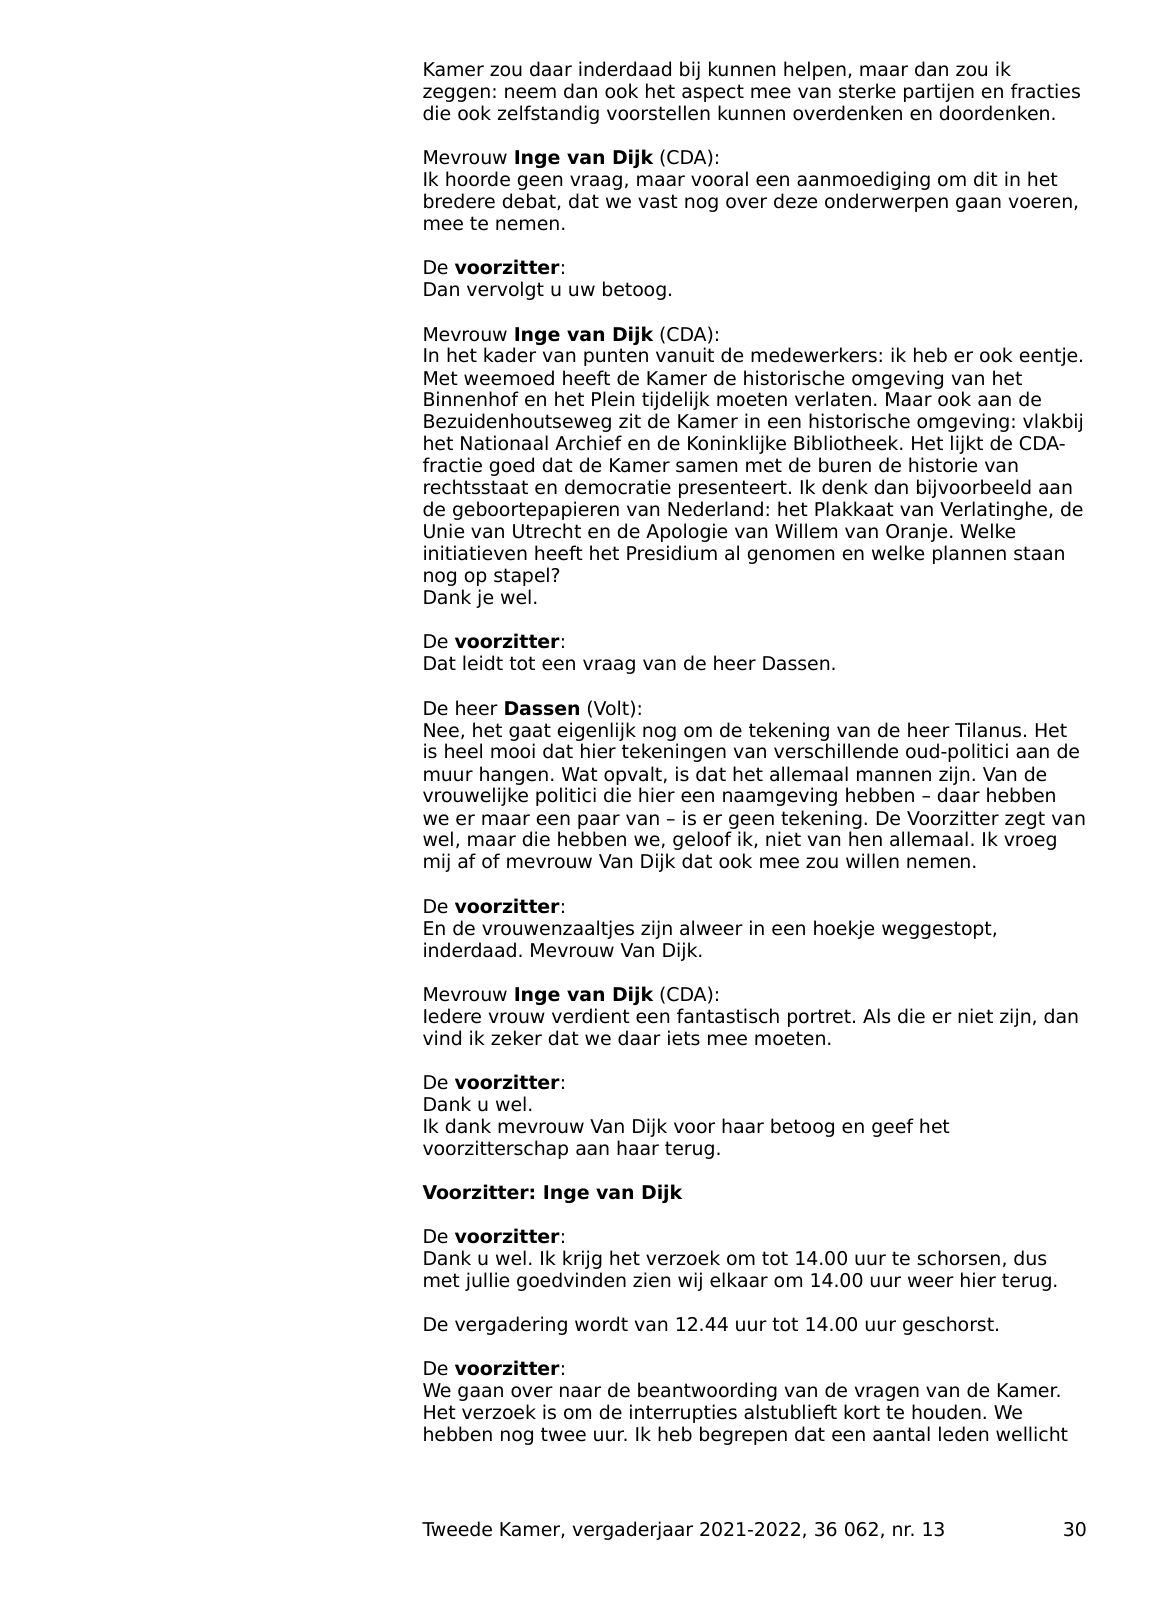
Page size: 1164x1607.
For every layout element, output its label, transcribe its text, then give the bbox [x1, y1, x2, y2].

subtitle Voorzitter: Inge van Dijk [422, 1182, 1087, 1204]
text De vergadering wordt van 12.44 uur tot 14.00 uur geschorst. [422, 1314, 1087, 1336]
text In het kader van punten vanuit de medewerkers: ik heb er ook eentje. Met weemoed heeft de Kamer de historische omgeving van het Binnenhof en het Plein tijdelijk moeten verlaten. Maar ook aan de Bezuidenhoutseweg zit de Kamer in een historische omgeving: vlakbij het Nationaal Archief en de Koninklijke Bibliotheek. Het lijkt de CDA-fractie goed dat de Kamer samen met de buren de historie van rechtsstaat en democratie presenteert. Ik denk dan bijvoorbeeld aan de geboortepapieren van Nederland: het Plakkaat van Verlatinghe, de Unie van Utrecht en de Apologie van Willem van Oranje. Welke initiatieven heeft het Presidium al genomen en welke plannen staan nog op stapel? [422, 345, 1087, 587]
text De voorzitter: [422, 896, 1087, 917]
text Mevrouw Inge van Dijk (CDA): [422, 984, 1087, 1006]
text De heer Dassen (Volt): [422, 697, 1087, 719]
text De voorzitter: [422, 257, 1087, 279]
text We gaan over naar de beantwoording van de vragen van de Kamer. Het verzoek is om de interrupties alstublieft kort te houden. We hebben nog twee uur. Ik heb begrepen dat een aantal leden wellicht [422, 1380, 1087, 1446]
text Dan vervolgt u uw betoog. [422, 279, 1087, 301]
text De voorzitter: [422, 1358, 1087, 1380]
text Dank je wel. [422, 587, 1087, 609]
text De voorzitter: [422, 1072, 1087, 1094]
text Ik hoorde geen vraag, maar vooral een aanmoediging om dit in het bredere debat, dat we vast nog over deze onderwerpen gaan voeren, mee te nemen. [422, 169, 1087, 235]
text Mevrouw Inge van Dijk (CDA): [422, 147, 1087, 169]
text Iedere vrouw verdient een fantastisch portret. Als die er niet zijn, dan vind ik zeker dat we daar iets mee moeten. [422, 1006, 1087, 1049]
text Dat leidt tot een vraag van de heer Dassen. [422, 653, 1087, 675]
text Mevrouw Inge van Dijk (CDA): [422, 323, 1087, 345]
text Dank u wel. [422, 1094, 1087, 1116]
text De voorzitter: [422, 631, 1087, 653]
text Nee, het gaat eigenlijk nog om de tekening van de heer Tilanus. Het is heel mooi dat hier tekeningen van verschillende oud-politici aan de muur hangen. Wat opvalt, is dat het allemaal mannen zijn. Van de vrouwelijke politici die hier een naamgeving hebben – daar hebben we er maar een paar van – is er geen tekening. De Voorzitter zegt van wel, maar die hebben we, geloof ik, niet van hen allemaal. Ik vroeg mij af of mevrouw Van Dijk dat ook mee zou willen nemen. [422, 719, 1087, 873]
text En de vrouwenzaaltjes zijn alweer in een hoekje weggestopt, inderdaad. Mevrouw Van Dijk. [422, 917, 1087, 961]
text Dank u wel. Ik krijg het verzoek om tot 14.00 uur te schorsen, dus met jullie goedvinden zien wij elkaar om 14.00 uur weer hier terug. [422, 1248, 1087, 1292]
text De voorzitter: [422, 1226, 1087, 1248]
text Ik dank mevrouw Van Dijk voor haar betoog en geef het voorzitterschap aan haar terug. [422, 1116, 1087, 1160]
text Kamer zou daar inderdaad bij kunnen helpen, maar dan zou ik zeggen: neem dan ook het aspect mee van sterke partijen en fracties die ook zelfstandig voorstellen kunnen overdenken en doordenken. [422, 59, 1087, 125]
